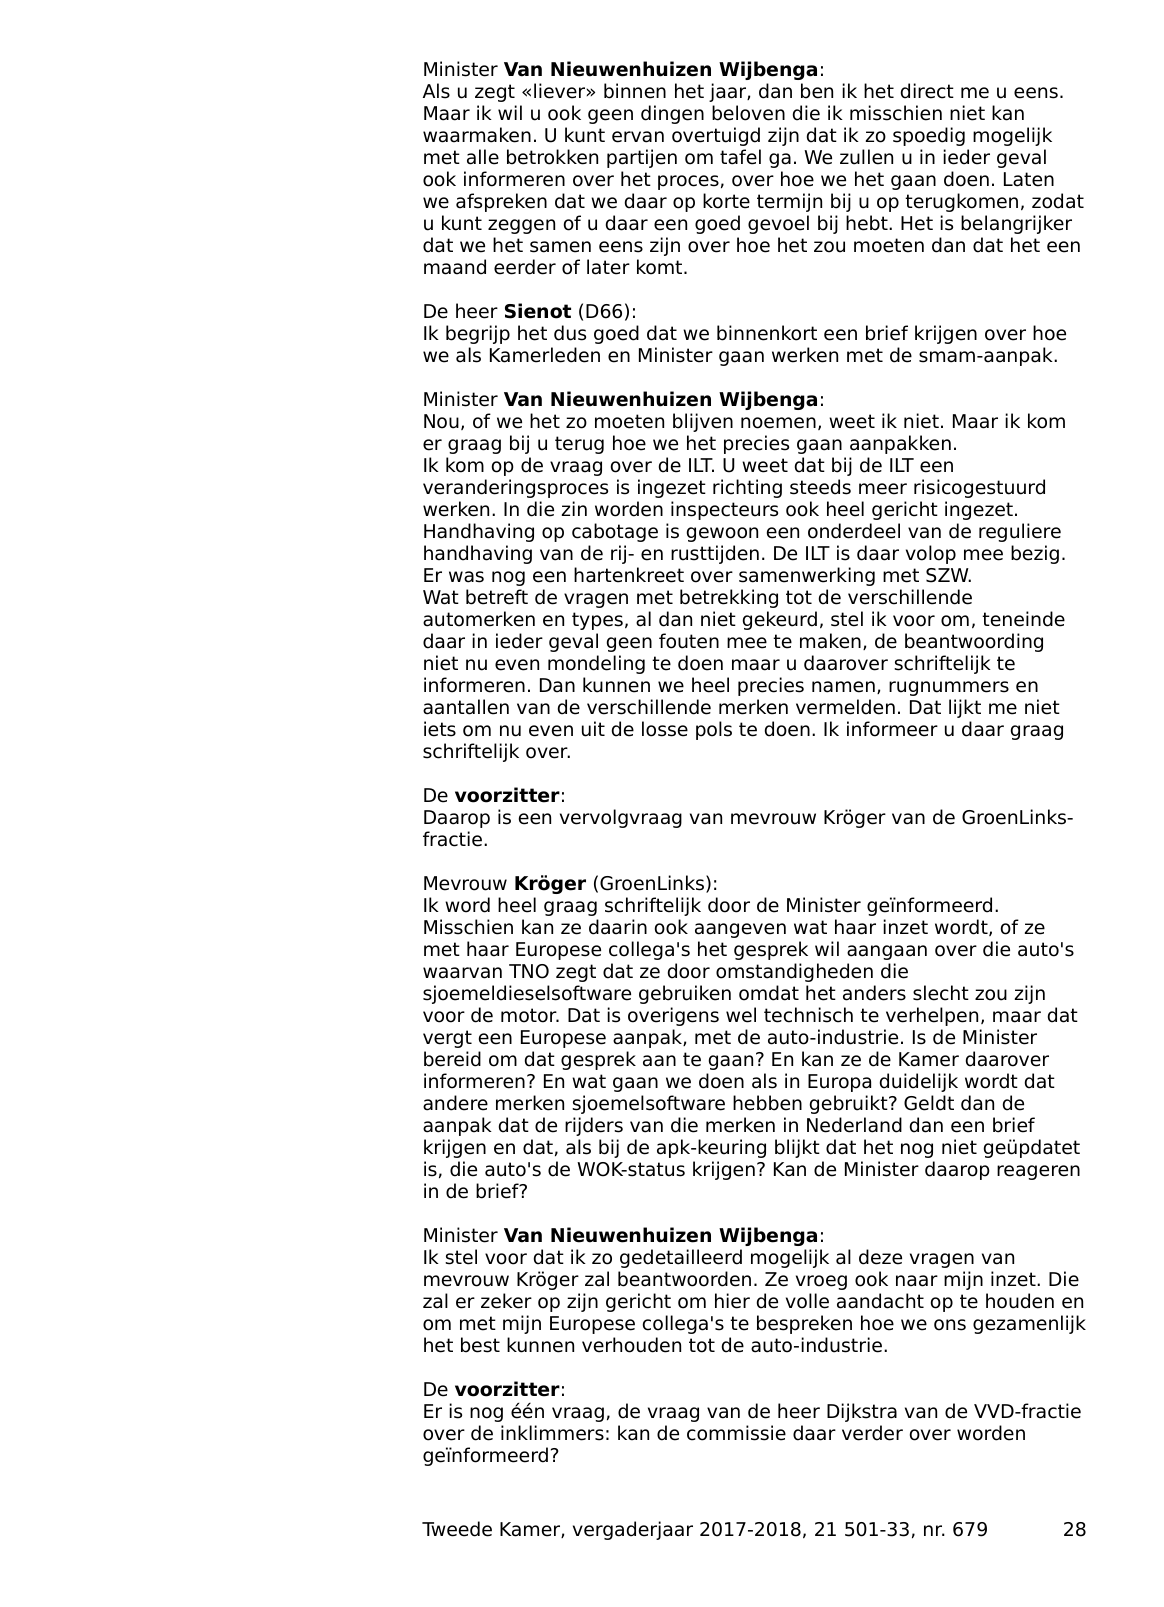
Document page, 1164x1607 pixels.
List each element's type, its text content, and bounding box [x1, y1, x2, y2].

text De heer Sienot (D66): [422, 301, 1087, 323]
text De voorzitter: [422, 1379, 1087, 1401]
text Er is nog één vraag, de vraag van de heer Dijkstra van de VVD-fractie over de inklimmers: kan de commissie daar verder over worden geïnformeerd? [422, 1401, 1087, 1467]
text Daarop is een vervolgvraag van mevrouw Kröger van de GroenLinks-fractie. [422, 807, 1087, 851]
text Nou, of we het zo moeten blijven noemen, weet ik niet. Maar ik kom er graag bij u terug hoe we het precies gaan aanpakken. [422, 411, 1087, 455]
text Minister Van Nieuwenhuizen Wijbenga: [422, 389, 1087, 411]
text Ik word heel graag schriftelijk door de Minister geïnformeerd. Misschien kan ze daarin ook aangeven wat haar inzet wordt, of ze met haar Europese collega's het gesprek wil aangaan over die auto's waarvan TNO zegt dat ze door omstandigheden die sjoemeldieselsoftware gebruiken omdat het anders slecht zou zijn voor de motor. Dat is overigens wel technisch te verhelpen, maar dat vergt een Europese aanpak, met de auto-industrie. Is de Minister bereid om dat gesprek aan te gaan? En kan ze de Kamer daarover informeren? En wat gaan we doen als in Europa duidelijk wordt dat andere merken sjoemelsoftware hebben gebruikt? Geldt dan de aanpak dat de rijders van die merken in Nederland dan een brief krijgen en dat, als bij de apk-keuring blijkt dat het nog niet geüpdatet is, die auto's de WOK-status krijgen? Kan de Minister daarop reageren in de brief? [422, 895, 1087, 1203]
text Ik begrijp het dus goed dat we binnenkort een brief krijgen over hoe we als Kamerleden en Minister gaan werken met de smam-aanpak. [422, 323, 1087, 367]
text Minister Van Nieuwenhuizen Wijbenga: [422, 59, 1087, 81]
text Ik kom op de vraag over de ILT. U weet dat bij de ILT een veranderingsproces is ingezet richting steeds meer risicogestuurd werken. In die zin worden inspecteurs ook heel gericht ingezet. Handhaving op cabotage is gewoon een onderdeel van de reguliere handhaving van de rij- en rusttijden. De ILT is daar volop mee bezig. [422, 455, 1087, 565]
text Als u zegt «liever» binnen het jaar, dan ben ik het direct me u eens. Maar ik wil u ook geen dingen beloven die ik misschien niet kan waarmaken. U kunt ervan overtuigd zijn dat ik zo spoedig mogelijk met alle betrokken partijen om tafel ga. We zullen u in ieder geval ook informeren over het proces, over hoe we het gaan doen. Laten we afspreken dat we daar op korte termijn bij u op terugkomen, zodat u kunt zeggen of u daar een goed gevoel bij hebt. Het is belangrijker dat we het samen eens zijn over hoe het zou moeten dan dat het een maand eerder of later komt. [422, 81, 1087, 279]
text Wat betreft de vragen met betrekking tot de verschillende automerken en types, al dan niet gekeurd, stel ik voor om, teneinde daar in ieder geval geen fouten mee te maken, de beantwoording niet nu even mondeling te doen maar u daarover schriftelijk te informeren. Dan kunnen we heel precies namen, rugnummers en aantallen van de verschillende merken vermelden. Dat lijkt me niet iets om nu even uit de losse pols te doen. Ik informeer u daar graag schriftelijk over. [422, 587, 1087, 763]
text Mevrouw Kröger (GroenLinks): [422, 873, 1087, 895]
text De voorzitter: [422, 785, 1087, 807]
text Ik stel voor dat ik zo gedetailleerd mogelijk al deze vragen van mevrouw Kröger zal beantwoorden. Ze vroeg ook naar mijn inzet. Die zal er zeker op zijn gericht om hier de volle aandacht op te houden en om met mijn Europese collega's te bespreken hoe we ons gezamenlijk het best kunnen verhouden tot de auto-industrie. [422, 1247, 1087, 1357]
text Er was nog een hartenkreet over samenwerking met SZW. [422, 565, 1087, 587]
text Minister Van Nieuwenhuizen Wijbenga: [422, 1225, 1087, 1247]
